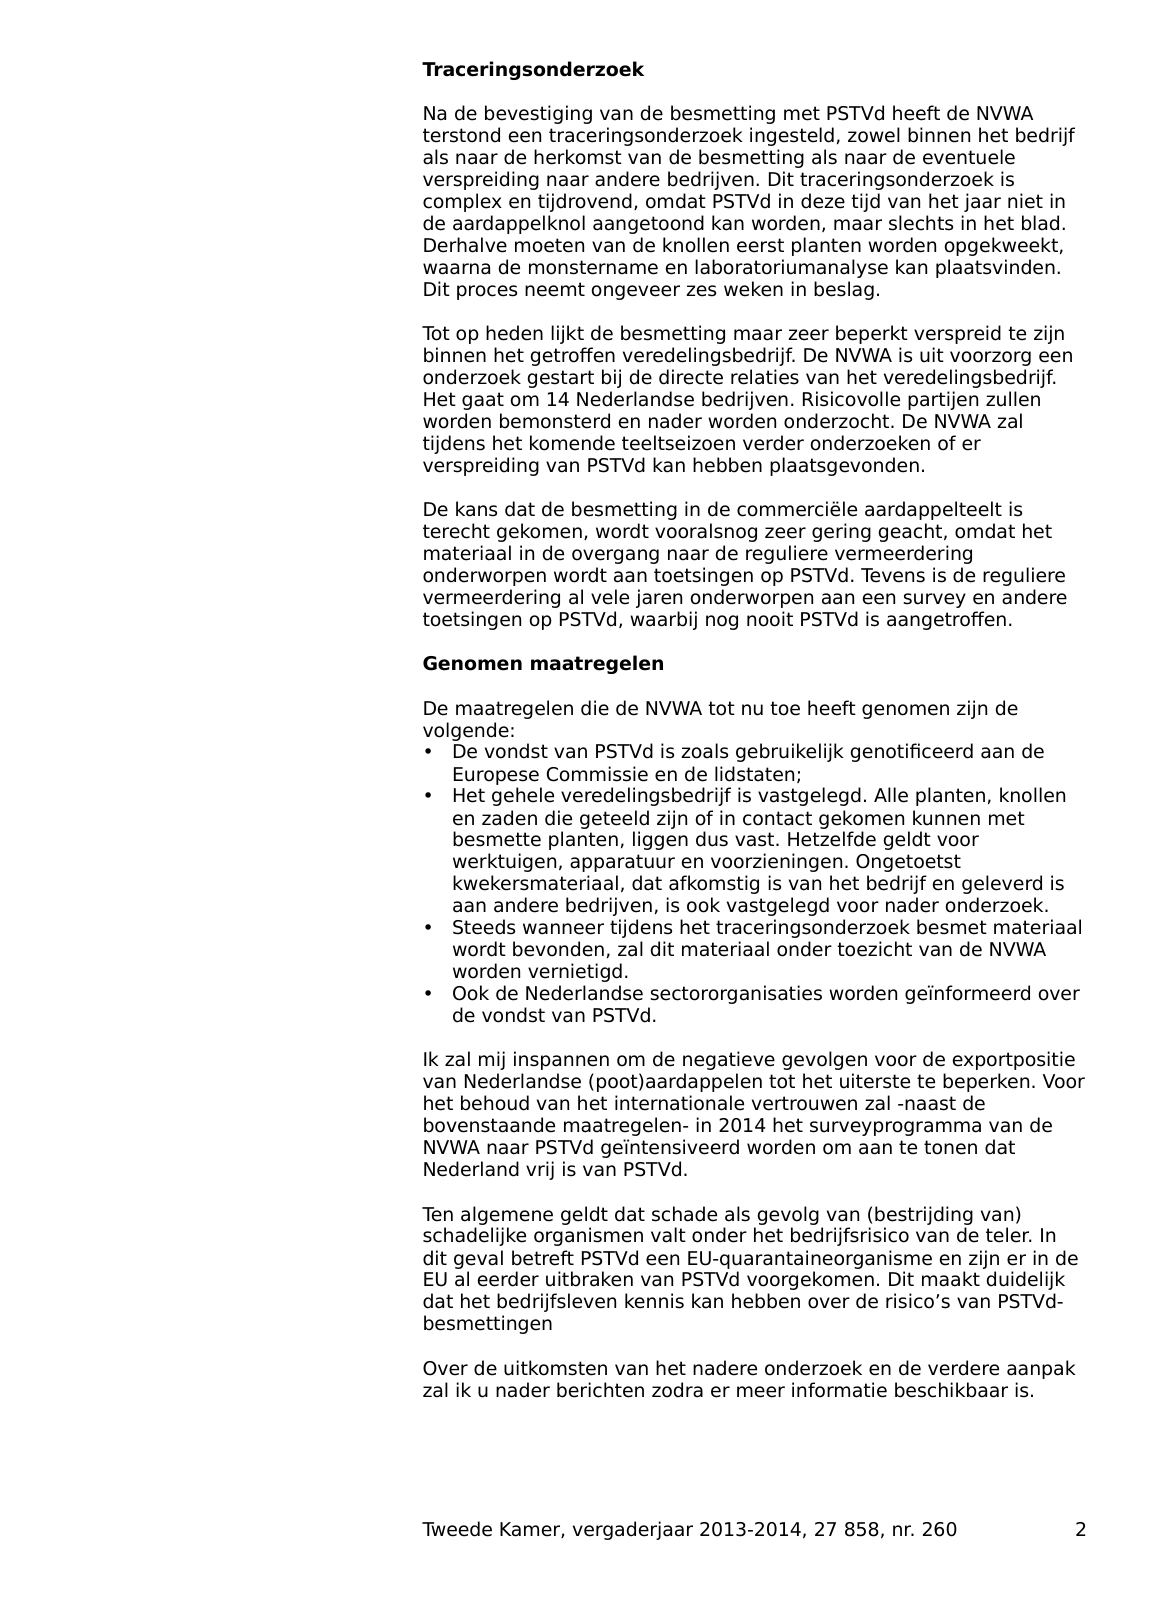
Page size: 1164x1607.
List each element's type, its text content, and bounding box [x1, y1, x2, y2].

text • Steeds wanneer tijdens het traceringsonderzoek besmet materiaal wordt bevonden, zal dit materiaal onder toezicht van de NVWA worden vernietigd. [422, 917, 1087, 983]
subtitle Traceringsonderzoek [422, 59, 1087, 81]
text Ik zal mij inspannen om de negatieve gevolgen voor de exportpositie van Nederlandse (poot)aardappelen tot het uiterste te beperken. Voor het behoud van het internationale vertrouwen zal -naast de bovenstaande maatregelen- in 2014 het surveyprogramma van de NVWA naar PSTVd geïntensiveerd worden om aan te tonen dat Nederland vrij is van PSTVd. [422, 1049, 1087, 1181]
text • Ook de Nederlandse sectororganisaties worden geïnformeerd over de vondst van PSTVd. [422, 983, 1087, 1027]
text • De vondst van PSTVd is zoals gebruikelijk genotificeerd aan de Europese Commissie en de lidstaten; [422, 741, 1087, 785]
text Ten algemene geldt dat schade als gevolg van (bestrijding van) schadelijke organismen valt onder het bedrijfsrisico van de teler. In dit geval betreft PSTVd een EU-quarantaineorganisme en zijn er in de EU al eerder uitbraken van PSTVd voorgekomen. Dit maakt duidelijk dat het bedrijfsleven kennis kan hebben over de risico’s van PSTVd-besmettingen [422, 1203, 1087, 1335]
text De maatregelen die de NVWA tot nu toe heeft genomen zijn de volgende: [422, 697, 1087, 741]
text Over de uitkomsten van het nadere onderzoek en de verdere aanpak zal ik u nader berichten zodra er meer informatie beschikbaar is. [422, 1357, 1087, 1401]
text • Het gehele veredelingsbedrijf is vastgelegd. Alle planten, knollen en zaden die geteeld zijn of in contact gekomen kunnen met besmette planten, liggen dus vast. Hetzelfde geldt voor werktuigen, apparatuur en voorzieningen. Ongetoetst kwekersmateriaal, dat afkomstig is van het bedrijf en geleverd is aan andere bedrijven, is ook vastgelegd voor nader onderzoek. [422, 785, 1087, 917]
text De kans dat de besmetting in de commerciële aardappelteelt is terecht gekomen, wordt vooralsnog zeer gering geacht, omdat het materiaal in de overgang naar de reguliere vermeerdering onderworpen wordt aan toetsingen op PSTVd. Tevens is de reguliere vermeerdering al vele jaren onderworpen aan een survey en andere toetsingen op PSTVd, waarbij nog nooit PSTVd is aangetroffen. [422, 499, 1087, 631]
text Na de bevestiging van de besmetting met PSTVd heeft de NVWA terstond een traceringsonderzoek ingesteld, zowel binnen het bedrijf als naar de herkomst van de besmetting als naar de eventuele verspreiding naar andere bedrijven. Dit traceringsonderzoek is complex en tijdrovend, omdat PSTVd in deze tijd van het jaar niet in de aardappelknol aangetoond kan worden, maar slechts in het blad. Derhalve moeten van de knollen eerst planten worden opgekweekt, waarna de monstername en laboratoriumanalyse kan plaatsvinden. Dit proces neemt ongeveer zes weken in beslag. [422, 103, 1087, 301]
subtitle Genomen maatregelen [422, 653, 1087, 675]
text Tot op heden lijkt de besmetting maar zeer beperkt verspreid te zijn binnen het getroffen veredelingsbedrijf. De NVWA is uit voorzorg een onderzoek gestart bij de directe relaties van het veredelingsbedrijf. Het gaat om 14 Nederlandse bedrijven. Risicovolle partijen zullen worden bemonsterd en nader worden onderzocht. De NVWA zal tijdens het komende teeltseizoen verder onderzoeken of er verspreiding van PSTVd kan hebben plaatsgevonden. [422, 323, 1087, 477]
